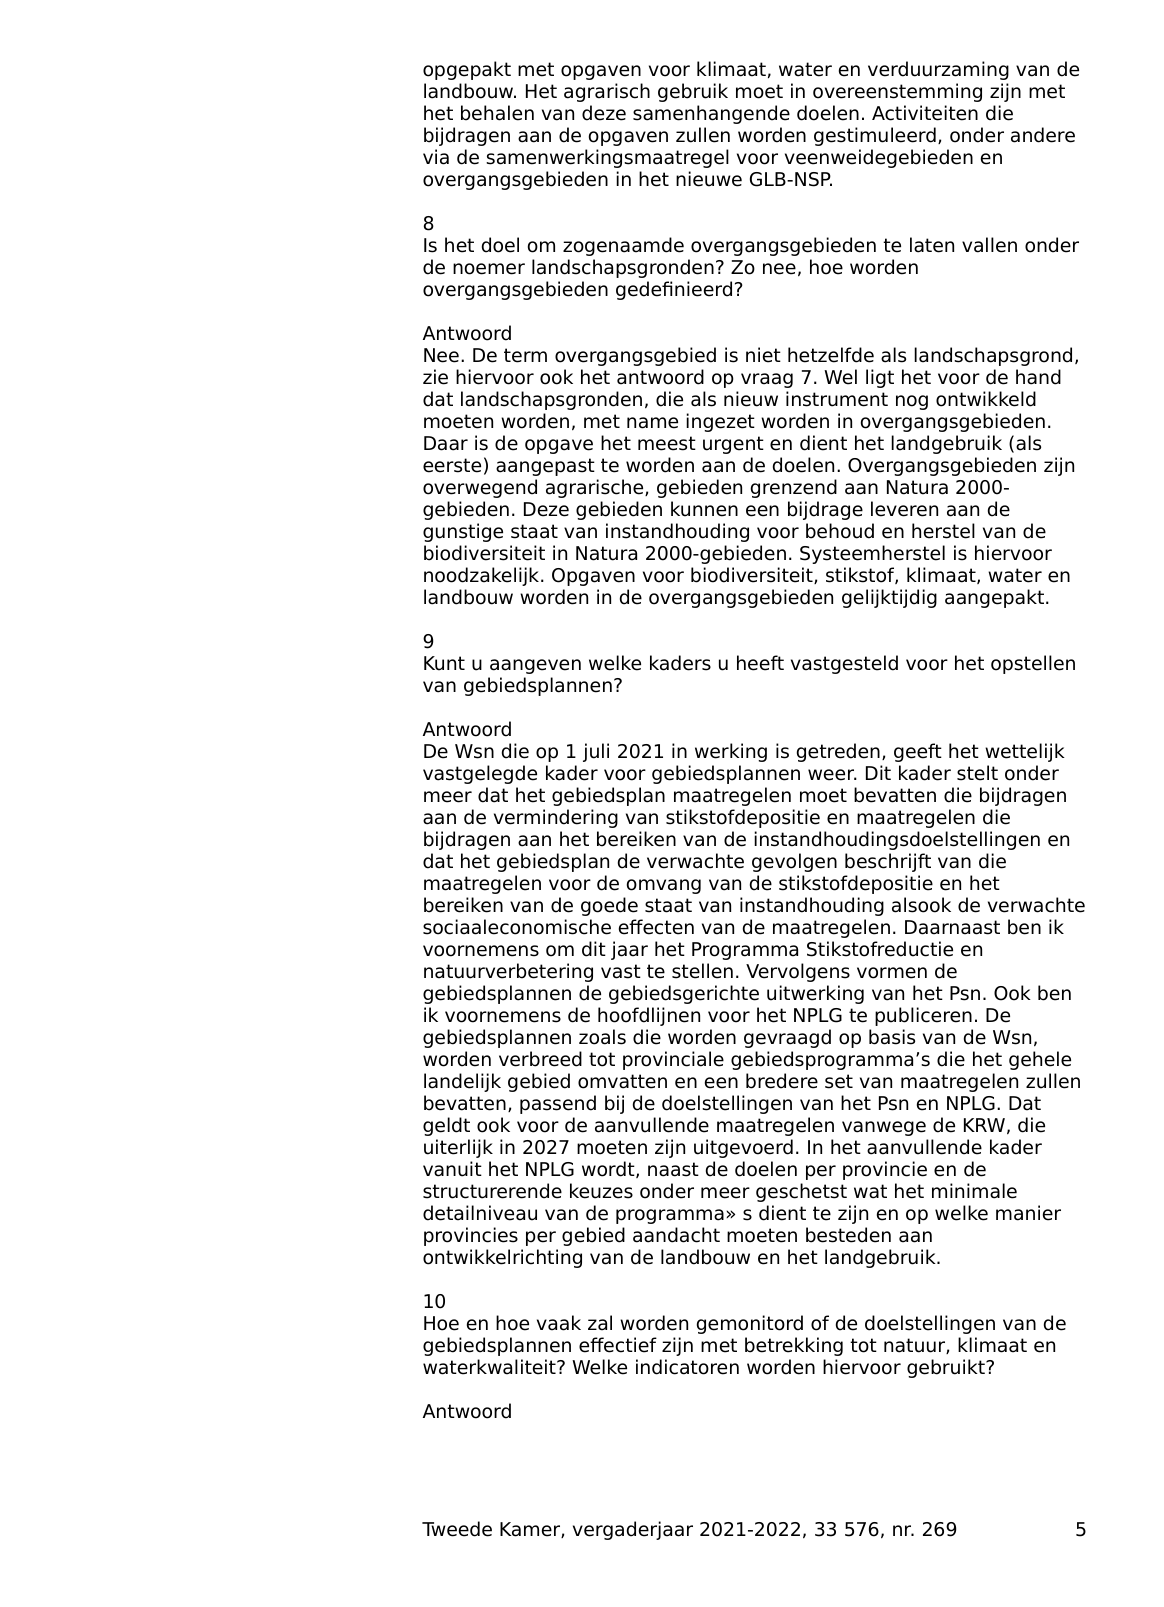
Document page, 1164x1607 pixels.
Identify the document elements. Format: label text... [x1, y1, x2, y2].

text De Wsn die op 1 juli 2021 in werking is getreden, geeft het wettelijk vastgelegde kader voor gebiedsplannen weer. Dit kader stelt onder meer dat het gebiedsplan maatregelen moet bevatten die bijdragen aan de vermindering van stikstofdepositie en maatregelen die bijdragen aan het bereiken van de instandhoudingsdoelstellingen en dat het gebiedsplan de verwachte gevolgen beschrijft van die maatregelen voor de omvang van de stikstofdepositie en het bereiken van de goede staat van instandhouding alsook de verwachte sociaaleconomische effecten van de maatregelen. Daarnaast ben ik voornemens om dit jaar het Programma Stikstofreductie en natuurverbetering vast te stellen. Vervolgens vormen de gebiedsplannen de gebiedsgerichte uitwerking van het Psn. Ook ben ik voornemens de hoofdlijnen voor het NPLG te publiceren. De gebiedsplannen zoals die worden gevraagd op basis van de Wsn, worden verbreed tot provinciale gebiedsprogramma’s die het gehele landelijk gebied omvatten en een bredere set van maatregelen zullen bevatten, passend bij de doelstellingen van het Psn en NPLG. Dat geldt ook voor de aanvullende maatregelen vanwege de KRW, die uiterlijk in 2027 moeten zijn uitgevoerd. In het aanvullende kader vanuit het NPLG wordt, naast de doelen per provincie en de structurerende keuzes onder meer geschetst wat het minimale detailniveau van de programma» s dient te zijn en op welke manier provincies per gebied aandacht moeten besteden aan ontwikkelrichting van de landbouw en het landgebruik. [422, 741, 1087, 1269]
text Is het doel om zogenaamde overgangsgebieden te laten vallen onder de noemer landschapsgronden? Zo nee, hoe worden overgangsgebieden gedefinieerd? [422, 235, 1087, 301]
text Nee. De term overgangsgebied is niet hetzelfde als landschapsgrond, zie hiervoor ook het antwoord op vraag 7. Wel ligt het voor de hand dat landschapsgronden, die als nieuw instrument nog ontwikkeld moeten worden, met name ingezet worden in overgangsgebieden. Daar is de opgave het meest urgent en dient het landgebruik (als eerste) aangepast te worden aan de doelen. Overgangsgebieden zijn overwegend agrarische, gebieden grenzend aan Natura 2000-gebieden. Deze gebieden kunnen een bijdrage leveren aan de gunstige staat van instandhouding voor behoud en herstel van de biodiversiteit in Natura 2000-gebieden. Systeemherstel is hiervoor noodzakelijk. Opgaven voor biodiversiteit, stikstof, klimaat, water en landbouw worden in de overgangsgebieden gelijktijdig aangepakt. [422, 345, 1087, 609]
text 9 [422, 631, 1087, 653]
text Antwoord [422, 323, 1087, 345]
text 10 [422, 1291, 1087, 1313]
text 8 [422, 213, 1087, 235]
text Hoe en hoe vaak zal worden gemonitord of de doelstellingen van de gebiedsplannen effectief zijn met betrekking tot natuur, klimaat en waterkwaliteit? Welke indicatoren worden hiervoor gebruikt? [422, 1313, 1087, 1379]
text opgepakt met opgaven voor klimaat, water en verduurzaming van de landbouw. Het agrarisch gebruik moet in overeenstemming zijn met het behalen van deze samenhangende doelen. Activiteiten die bijdragen aan de opgaven zullen worden gestimuleerd, onder andere via de samenwerkingsmaatregel voor veenweidegebieden en overgangsgebieden in het nieuwe GLB-NSP. [422, 59, 1087, 191]
text Antwoord [422, 1401, 1087, 1423]
text Kunt u aangeven welke kaders u heeft vastgesteld voor het opstellen van gebiedsplannen? [422, 653, 1087, 697]
text Antwoord [422, 719, 1087, 741]
